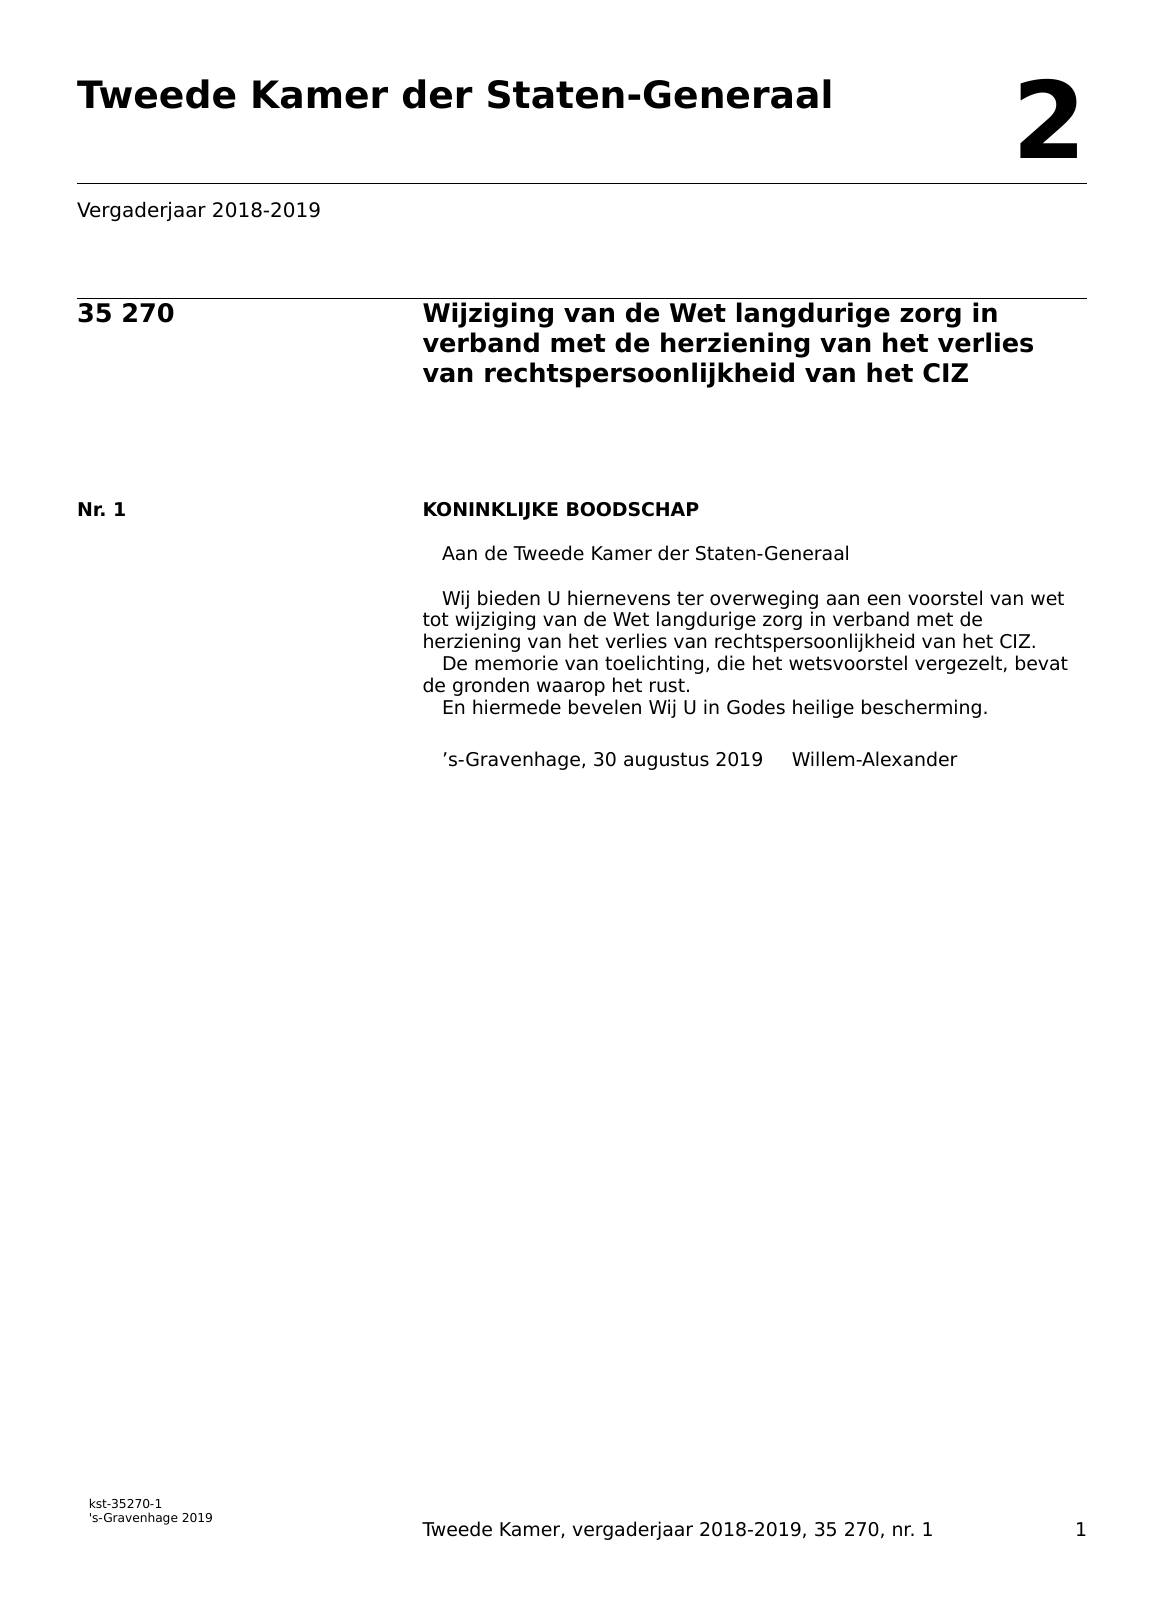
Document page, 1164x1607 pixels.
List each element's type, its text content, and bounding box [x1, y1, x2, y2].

text Aan de Tweede Kamer der Staten-Generaal [422, 543, 1087, 565]
table_header 2 [886, 59, 1087, 183]
subtitle Nr. 1 KONINKLIJKE BOODSCHAP [77, 499, 1087, 521]
text ’s-Gravenhage, 30 augustus 2019 Willem-Alexander [422, 749, 1087, 771]
text kst-35270-1 [88, 1497, 323, 1511]
text De memorie van toelichting, die het wetsvoorstel vergezelt, bevat de gronden waarop het rust. [422, 653, 1087, 697]
table_cell Vergaderjaar 2018-2019 [77, 184, 1087, 298]
subtitle 35 270 Wijziging van de Wet langdurige zorg in verband met de herziening van het verlies van rechtspersoonlijkheid van het CIZ [77, 299, 1087, 388]
table_header Tweede Kamer der Staten-Generaal [77, 59, 886, 183]
text Wij bieden U hiernevens ter overweging aan een voorstel van wet tot wijziging van de Wet langdurige zorg in verband met de herziening van het verlies van rechtspersoonlijkheid van het CIZ. [422, 587, 1087, 653]
text 's-Gravenhage 2019 [88, 1511, 323, 1525]
text En hiermede bevelen Wij U in Godes heilige bescherming. [422, 697, 1087, 719]
